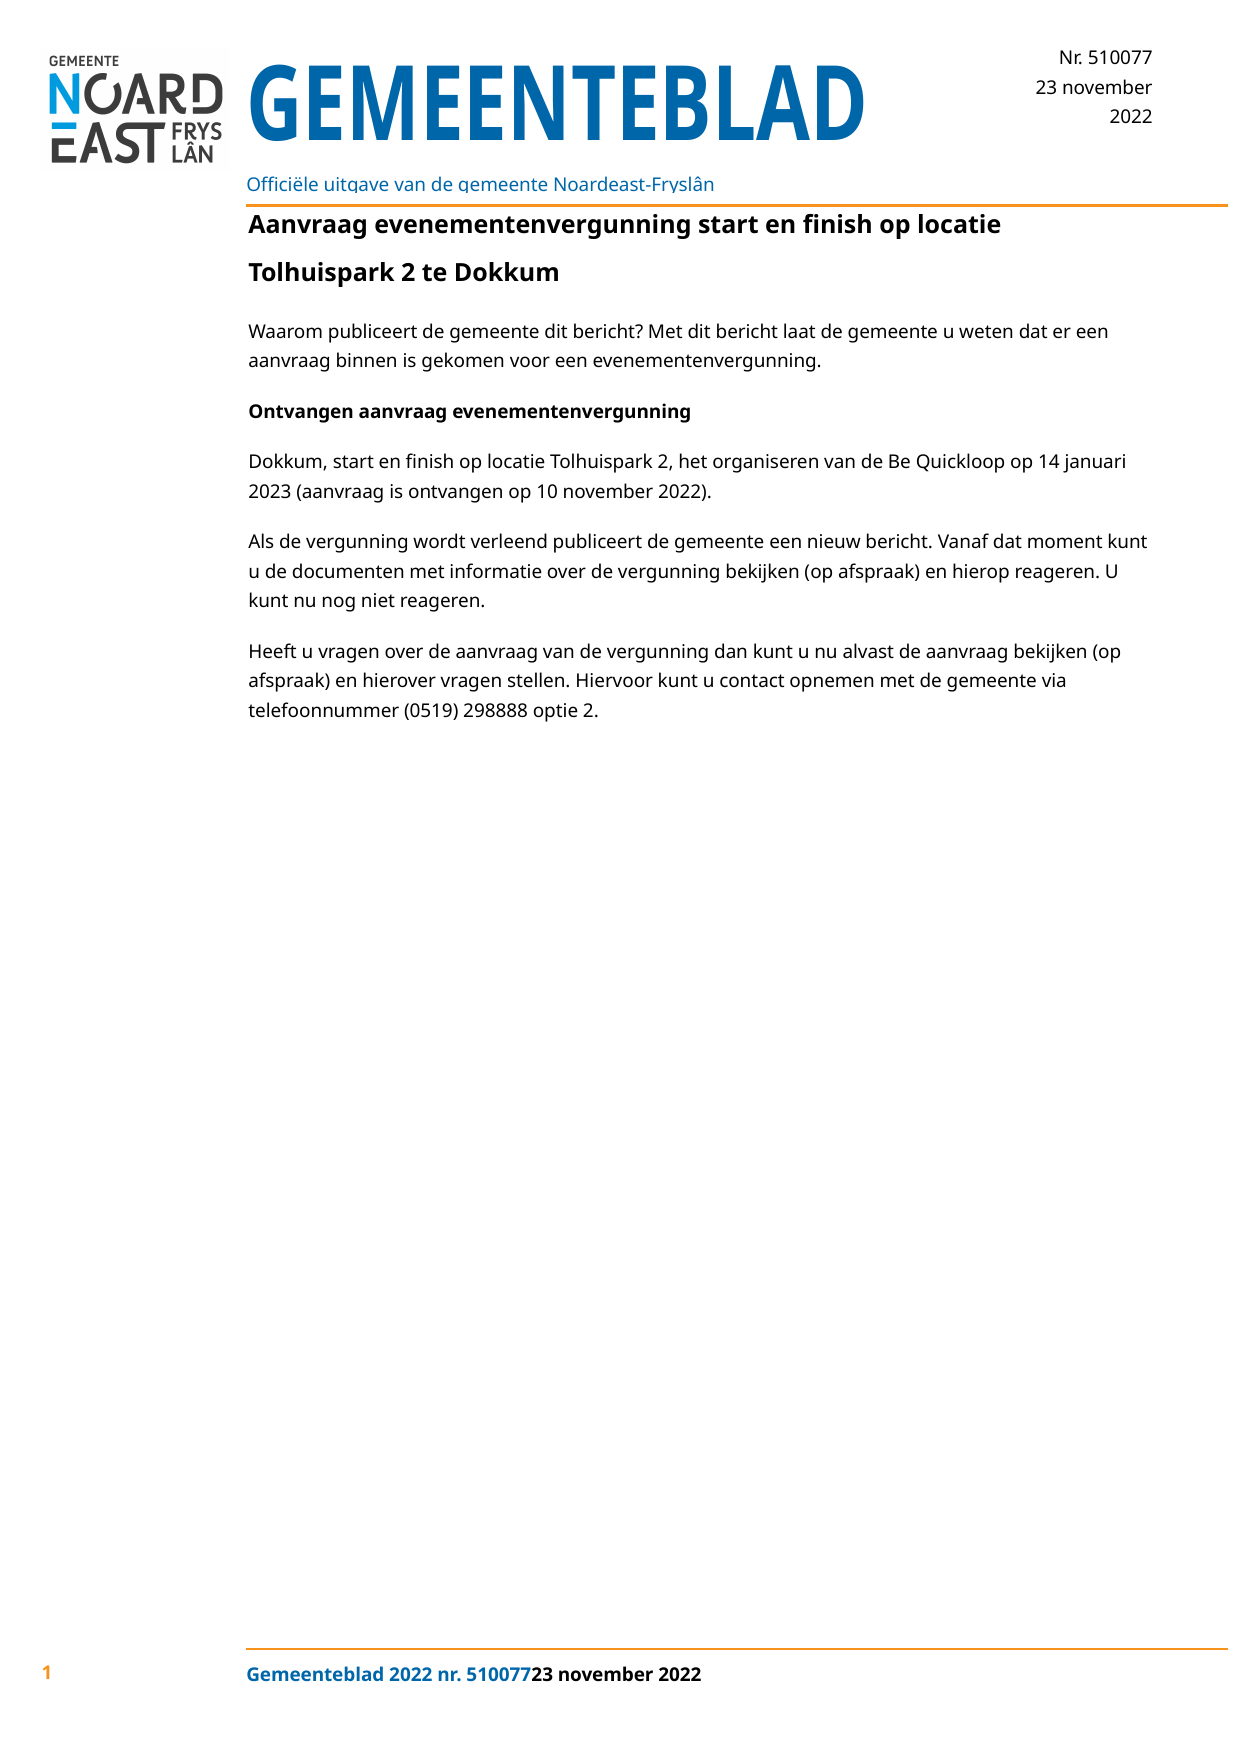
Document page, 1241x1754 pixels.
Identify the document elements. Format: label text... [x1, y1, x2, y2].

text Dokkum, start en finish op locatie Tolhuispark 2, het organiseren van de Be Quickloop op 14 januari 2023 (aanvraag is ontvangen op 10 november 2022). [248, 448, 1152, 504]
text Als de vergunning wordt verleend publiceert de gemeente een nieuw bericht. Vanaf dat moment kunt u de documenten met informatie over de vergunning bekijken (op afspraak) en hierop reageren. U kunt nu nog niet reageren. [248, 528, 1152, 613]
text Heeft u vragen over de aanvraag van de vergunning dan kunt u nu alvast de aanvraag bekijken (op afspraak) en hierover vragen stellen. Hiervoor kunt u contact opnemen met de gemeente via telefoonnummer (0519) 298888 optie 2. [248, 638, 1152, 723]
picture [41, 47, 231, 172]
text Aanvraag evenementenvergunning start en finish op locatie Tolhuispark 2 te Dokkum [248, 207, 1152, 288]
text Waarom publiceert de gemeente dit bericht? Met dit bericht laat de gemeente u weten dat er een aanvraag binnen is gekomen voor een evenementenvergunning. [248, 318, 1152, 373]
text Ontvangen aanvraag evenementenvergunning [248, 398, 1152, 424]
